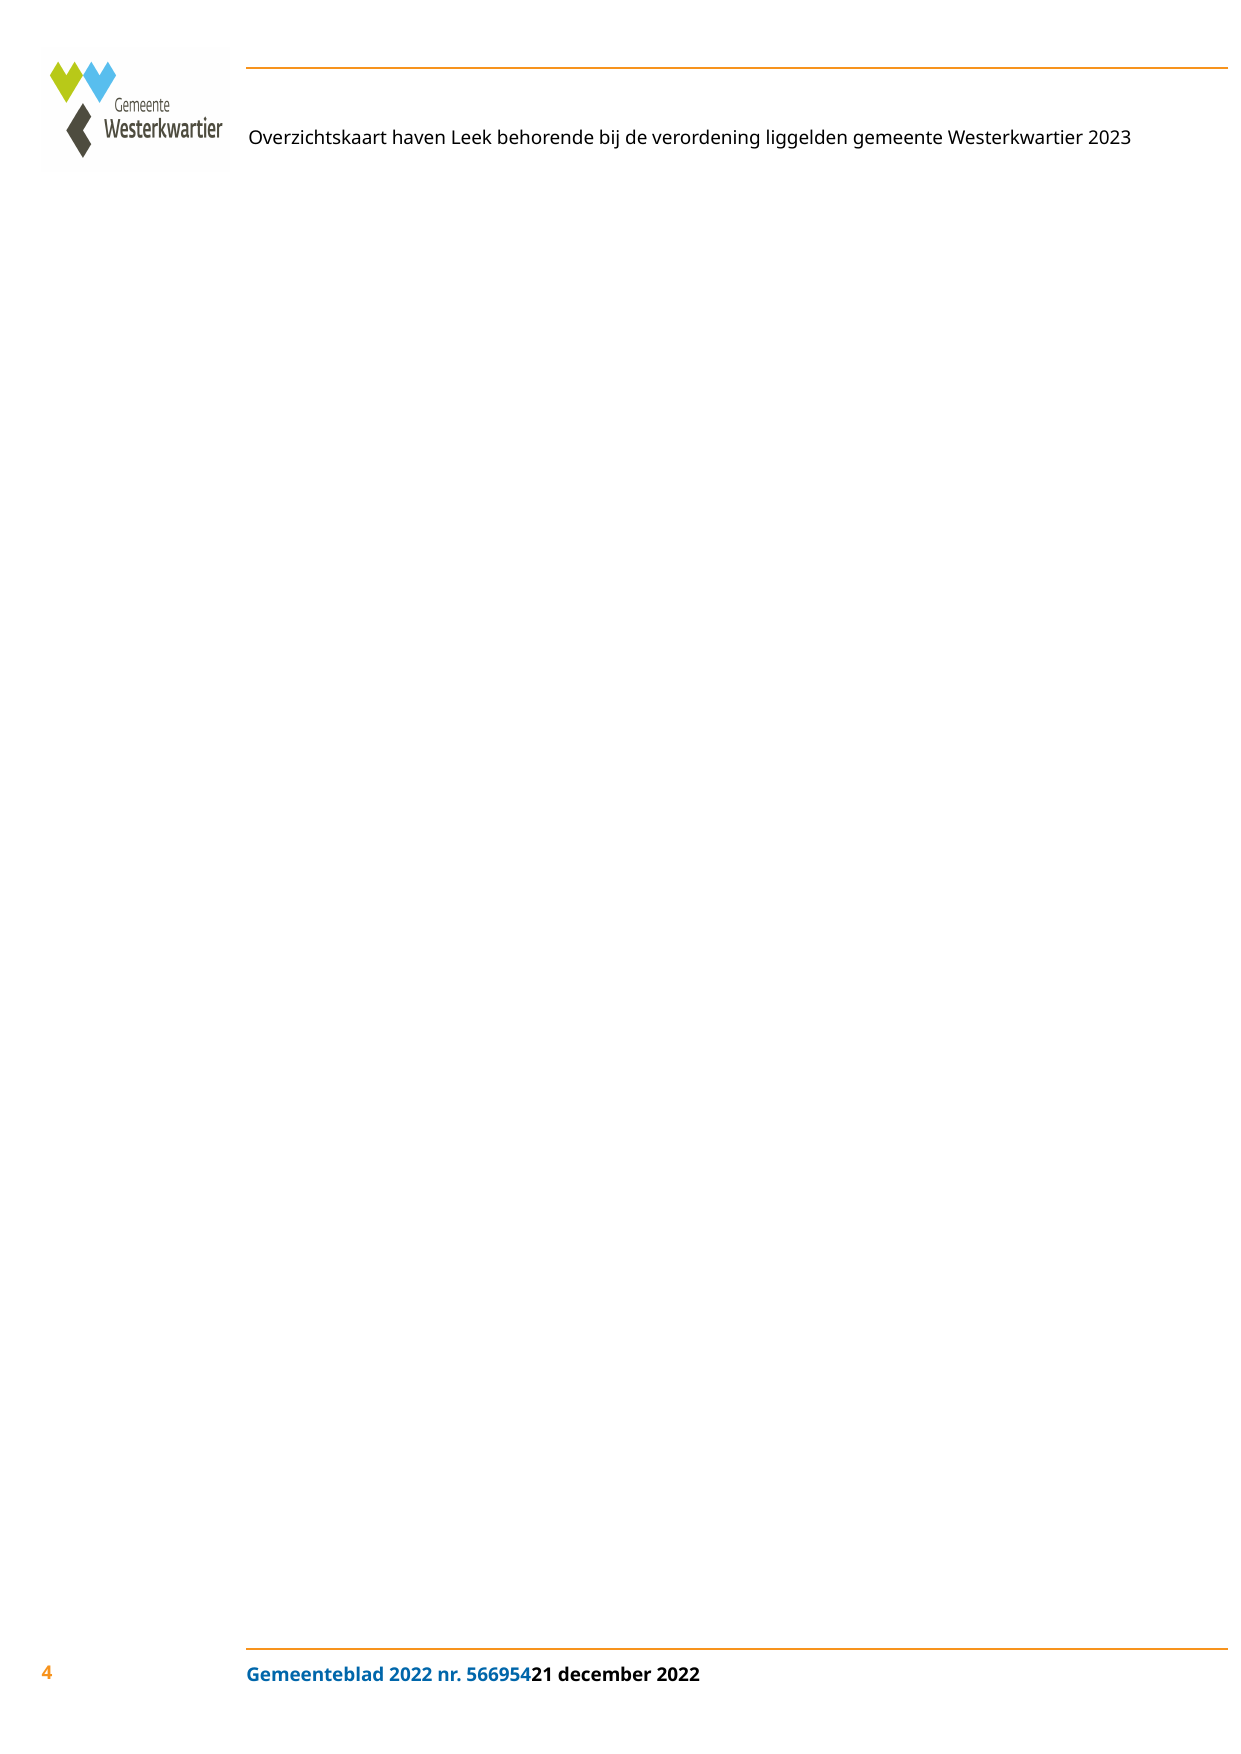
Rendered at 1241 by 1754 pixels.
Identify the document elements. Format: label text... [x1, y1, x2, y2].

picture [41, 47, 231, 172]
text Overzichtskaart haven Leek behorende bij de verordening liggelden gemeente Westerkwartier 2023 [248, 124, 1152, 150]
